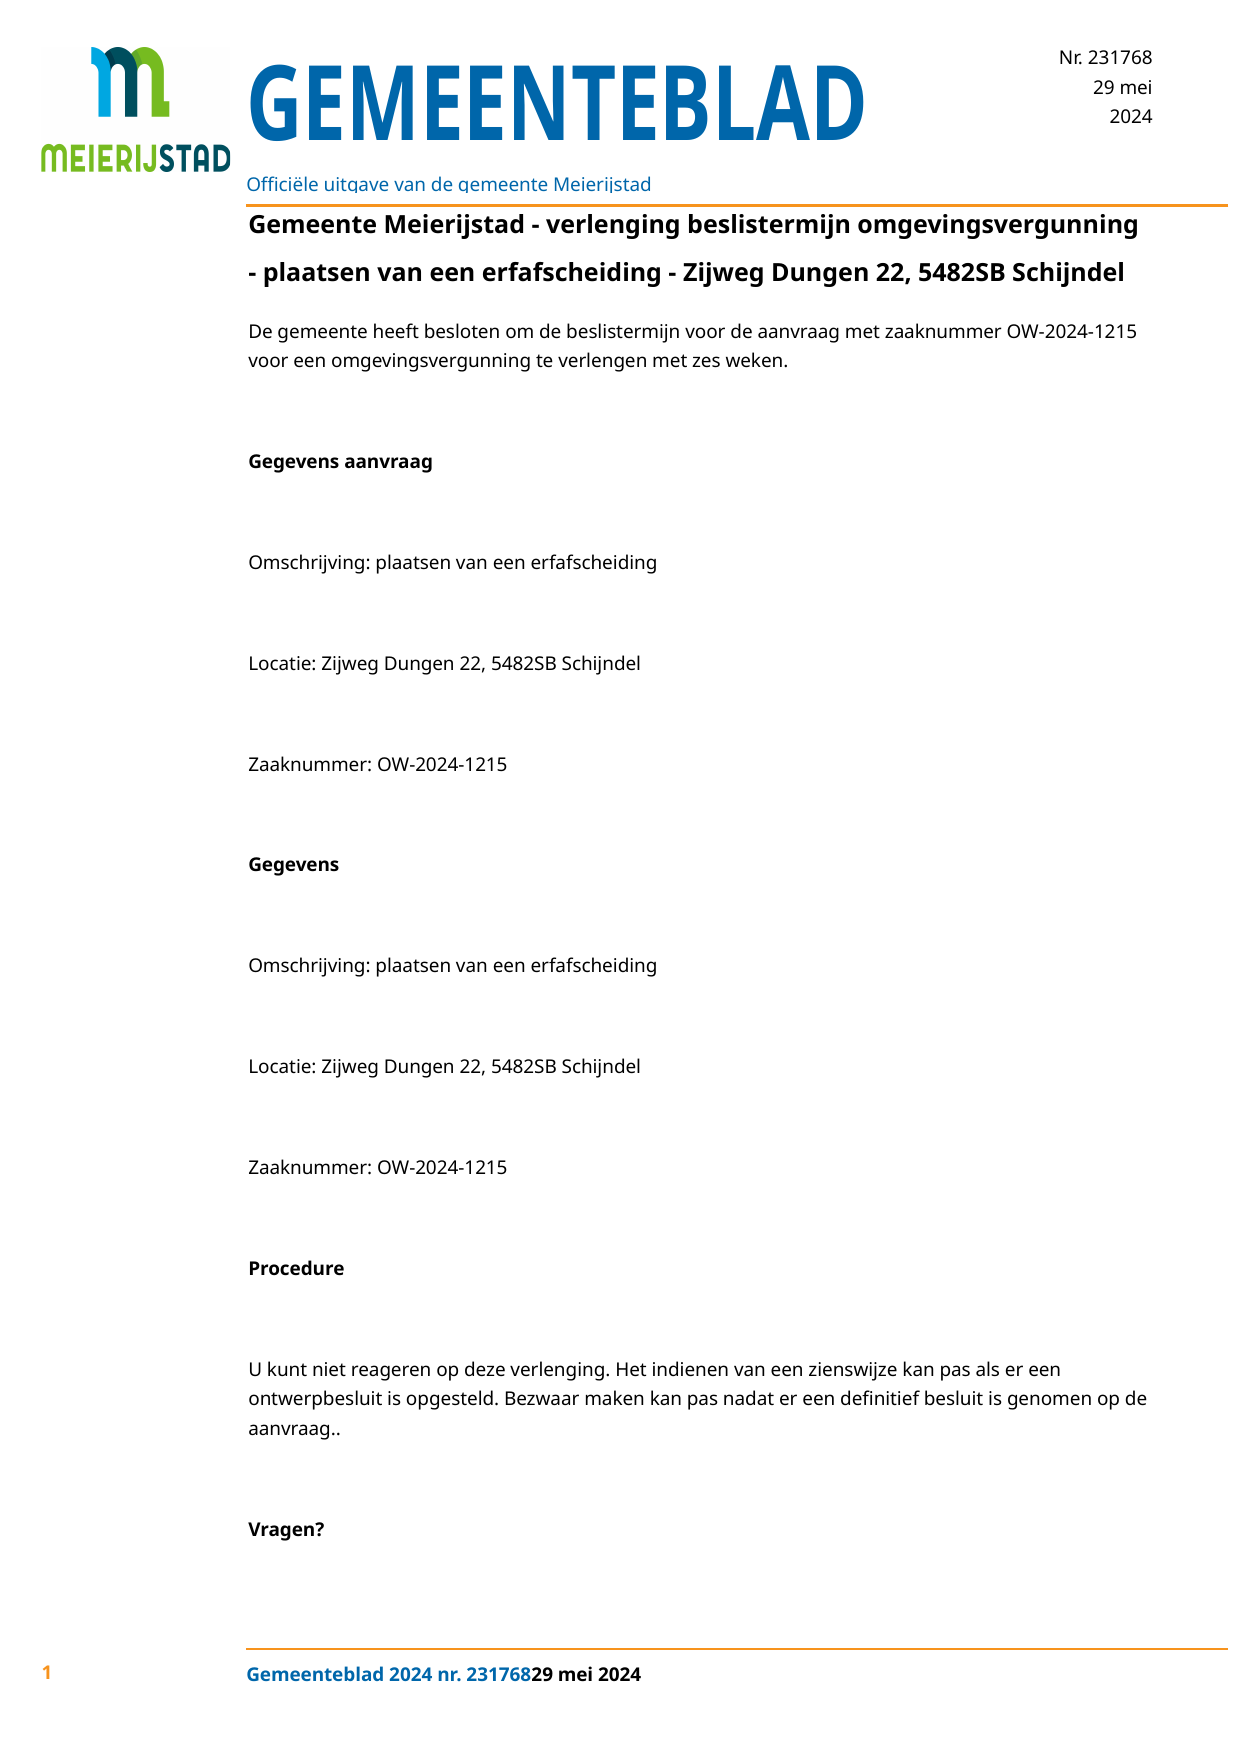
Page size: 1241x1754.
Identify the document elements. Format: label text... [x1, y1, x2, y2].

text Zaaknummer: OW-2024-1215 [248, 751, 1152, 777]
text Omschrijving: plaatsen van een erfafscheiding [248, 549, 1152, 575]
picture [41, 47, 231, 172]
text Zaaknummer: OW-2024-1215 [248, 1154, 1152, 1180]
text Locatie: Zijweg Dungen 22, 5482SB Schijndel [248, 1053, 1152, 1079]
text De gemeente heeft besloten om de beslistermijn voor de aanvraag met zaaknummer OW-2024-1215 voor een omgevingsvergunning te verlengen met zes weken. [248, 318, 1152, 373]
text Gemeente Meierijstad - verlenging beslistermijn omgevingsvergunning - plaatsen van een erfafscheiding - Zijweg Dungen 22, 5482SB Schijndel [248, 207, 1152, 288]
text Vragen? [248, 1516, 1152, 1542]
text Gegevens aanvraag [248, 448, 1152, 474]
text U kunt niet reageren op deze verlenging. Het indienen van een zienswijze kan pas als er een ontwerpbesluit is opgesteld. Bezwaar maken kan pas nadat er een definitief besluit is genomen op de aanvraag.. [248, 1356, 1152, 1441]
text Procedure [248, 1255, 1152, 1281]
text Omschrijving: plaatsen van een erfafscheiding [248, 952, 1152, 978]
text Locatie: Zijweg Dungen 22, 5482SB Schijndel [248, 650, 1152, 676]
text Gegevens [248, 852, 1152, 877]
